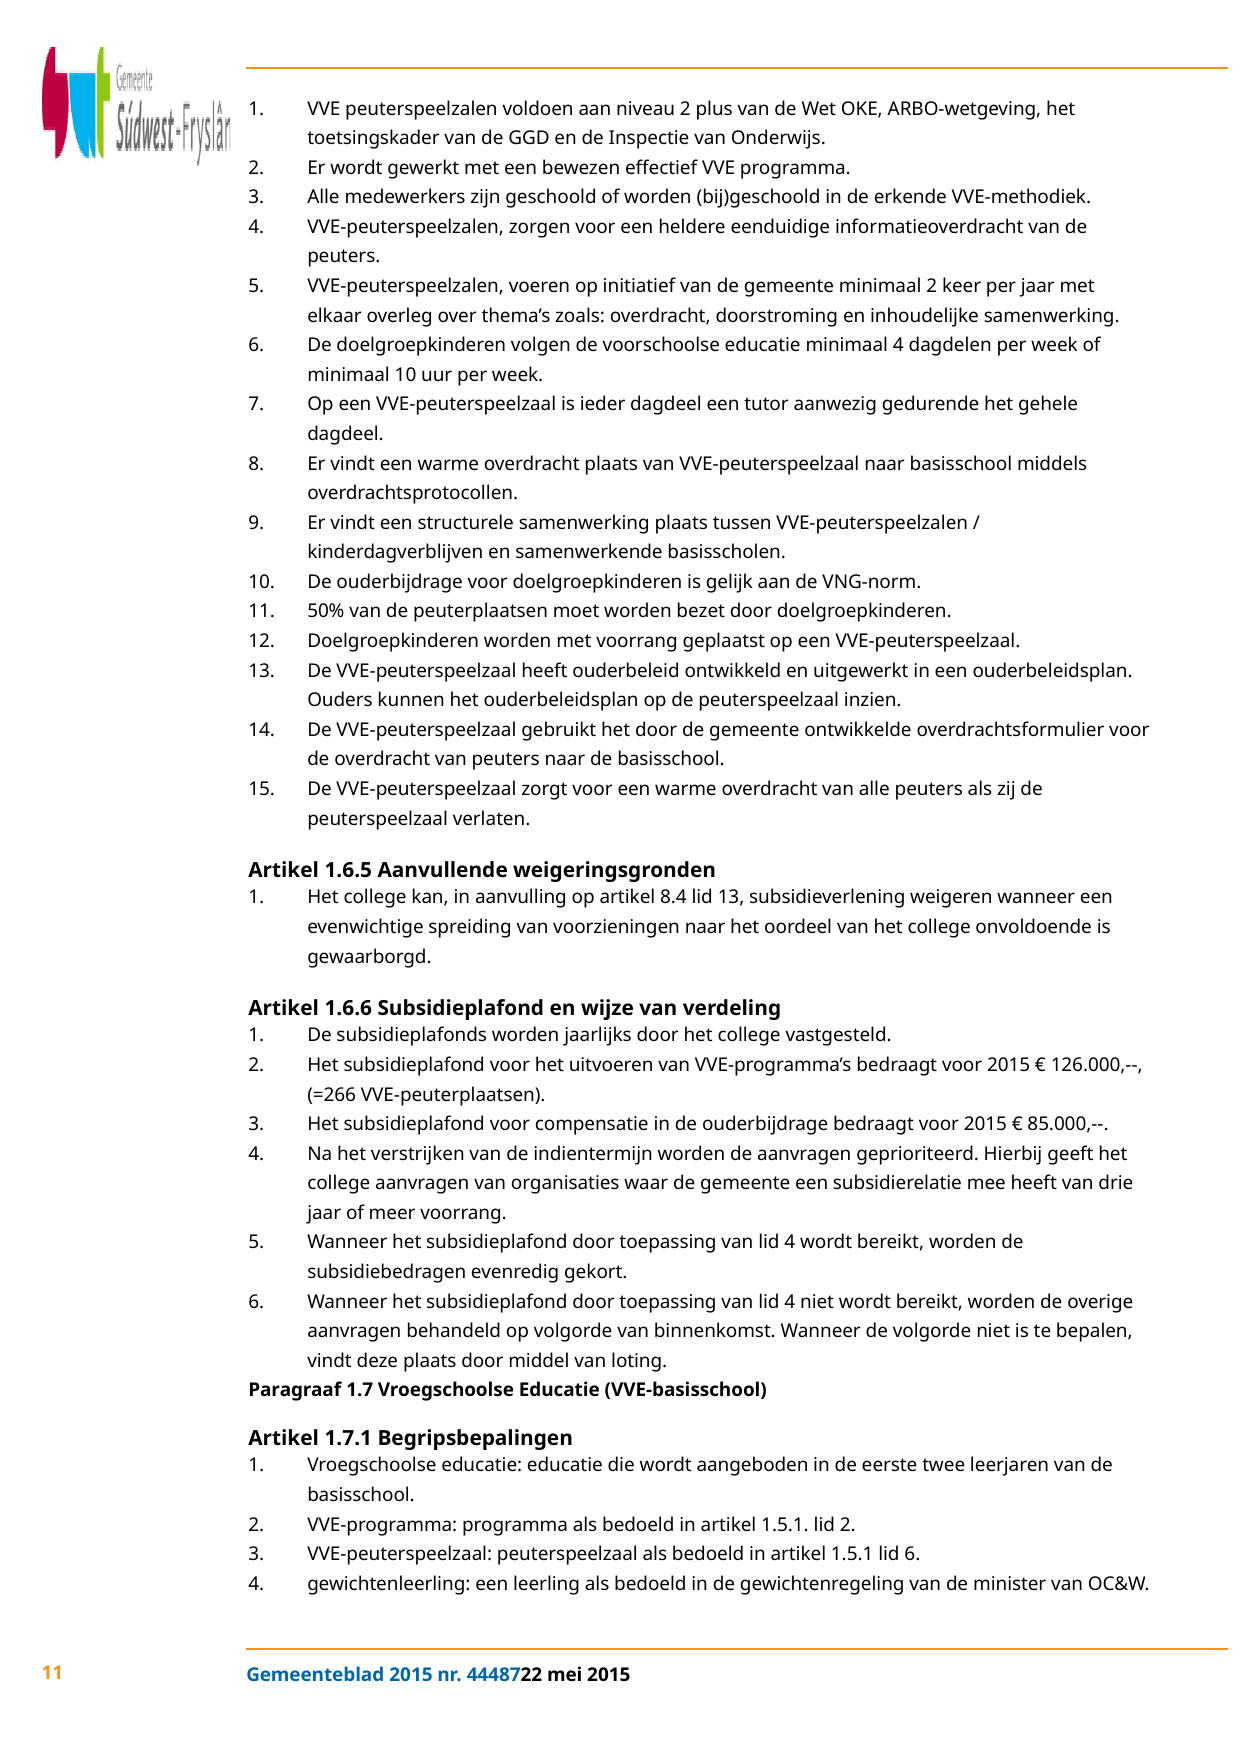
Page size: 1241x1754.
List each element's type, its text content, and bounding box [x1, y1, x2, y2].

list De VVE-peuterspeelzaal heeft ouderbeleid ontwikkeld en uitgewerkt in een ouderbeleidsplan. Ouders kunnen het ouderbeleidsplan op de peuterspeelzaal inzien. [248, 657, 1152, 712]
list Wanneer het subsidieplafond door toepassing van lid 4 wordt bereikt, worden de subsidiebedragen evenredig gekort. [248, 1229, 1152, 1284]
list Er wordt gewerkt met een bewezen effectief VVE programma. [248, 154, 1152, 180]
list VVE-peuterspeelzalen, voeren op initiatief van de gemeente minimaal 2 keer per jaar met elkaar overleg over thema’s zoals: overdracht, doorstroming en inhoudelijke samenwerking. [248, 272, 1152, 328]
list De doelgroepkinderen volgen de voorschoolse educatie minimaal 4 dagdelen per week of minimaal 10 uur per week. [248, 331, 1152, 387]
picture [41, 47, 231, 172]
text Artikel 1.6.6 Subsidieplafond en wijze van verdeling [248, 993, 1152, 1022]
list VVE peuterspeelzalen voldoen aan niveau 2 plus van de Wet OKE, ARBO-wetgeving, het toetsingskader van de GGD en de Inspectie van Onderwijs. [248, 95, 1152, 150]
list De subsidieplafonds worden jaarlijks door het college vastgesteld. [248, 1022, 1152, 1047]
text Paragraaf 1.7 Vroegschoolse Educatie (VVE-basisschool) [248, 1377, 1152, 1402]
text Artikel 1.7.1 Begripsbepalingen [248, 1423, 1152, 1452]
list Het subsidieplafond voor compensatie in de ouderbijdrage bedraagt voor 2015 € 85.000,--. [248, 1110, 1152, 1136]
list VVE-programma: programma als bedoeld in artikel 1.5.1. lid 2. [248, 1511, 1152, 1537]
list De VVE-peuterspeelzaal zorgt voor een warme overdracht van alle peuters als zij de peuterspeelzaal verlaten. [248, 775, 1152, 831]
list Alle medewerkers zijn geschoold of worden (bij)geschoold in de erkende VVE-methodiek. [248, 183, 1152, 209]
list De VVE-peuterspeelzaal gebruikt het door de gemeente ontwikkelde overdrachtsformulier voor de overdracht van peuters naar de basisschool. [248, 716, 1152, 771]
list Doelgroepkinderen worden met voorrang geplaatst op een VVE-peuterspeelzaal. [248, 627, 1152, 653]
list VVE-peuterspeelzaal: peuterspeelzaal als bedoeld in artikel 1.5.1 lid 6. [248, 1540, 1152, 1566]
text Artikel 1.6.5 Aanvullende weigeringsgronden [248, 855, 1152, 884]
list Er vindt een structurele samenwerking plaats tussen VVE-peuterspeelzalen / kinderdagverblijven en samenwerkende basisscholen. [248, 509, 1152, 564]
list Vroegschoolse educatie: educatie die wordt aangeboden in de eerste twee leerjaren van de basisschool. [248, 1452, 1152, 1507]
list De ouderbijdrage voor doelgroepkinderen is gelijk aan de VNG-norm. [248, 568, 1152, 594]
list gewichtenleerling: een leerling als bedoeld in de gewichtenregeling van de minister van OC&W. [248, 1570, 1152, 1596]
list Het college kan, in aanvulling op artikel 8.4 lid 13, subsidieverlening weigeren wanneer een evenwichtige spreiding van voorzieningen naar het oordeel van het college onvoldoende is gewaarborgd. [248, 884, 1152, 968]
list VVE-peuterspeelzalen, zorgen voor een heldere eenduidige informatieoverdracht van de peuters. [248, 213, 1152, 268]
list Op een VVE-peuterspeelzaal is ieder dagdeel een tutor aanwezig gedurende het gehele dagdeel. [248, 391, 1152, 446]
list Wanneer het subsidieplafond door toepassing van lid 4 niet wordt bereikt, worden de overige aanvragen behandeld op volgorde van binnenkomst. Wanneer de volgorde niet is te bepalen, vindt deze plaats door middel van loting. [248, 1288, 1152, 1373]
list Er vindt een warme overdracht plaats van VVE-peuterspeelzaal naar basisschool middels overdrachtsprotocollen. [248, 450, 1152, 505]
list 50% van de peuterplaatsen moet worden bezet door doelgroepkinderen. [248, 598, 1152, 623]
list Na het verstrijken van de indientermijn worden de aanvragen geprioriteerd. Hierbij geeft het college aanvragen van organisaties waar de gemeente een subsidierelatie mee heeft van drie jaar of meer voorrang. [248, 1140, 1152, 1225]
list Het subsidieplafond voor het uitvoeren van VVE-programma’s bedraagt voor 2015 € 126.000,--, (=266 VVE-peuterplaatsen). [248, 1051, 1152, 1107]
